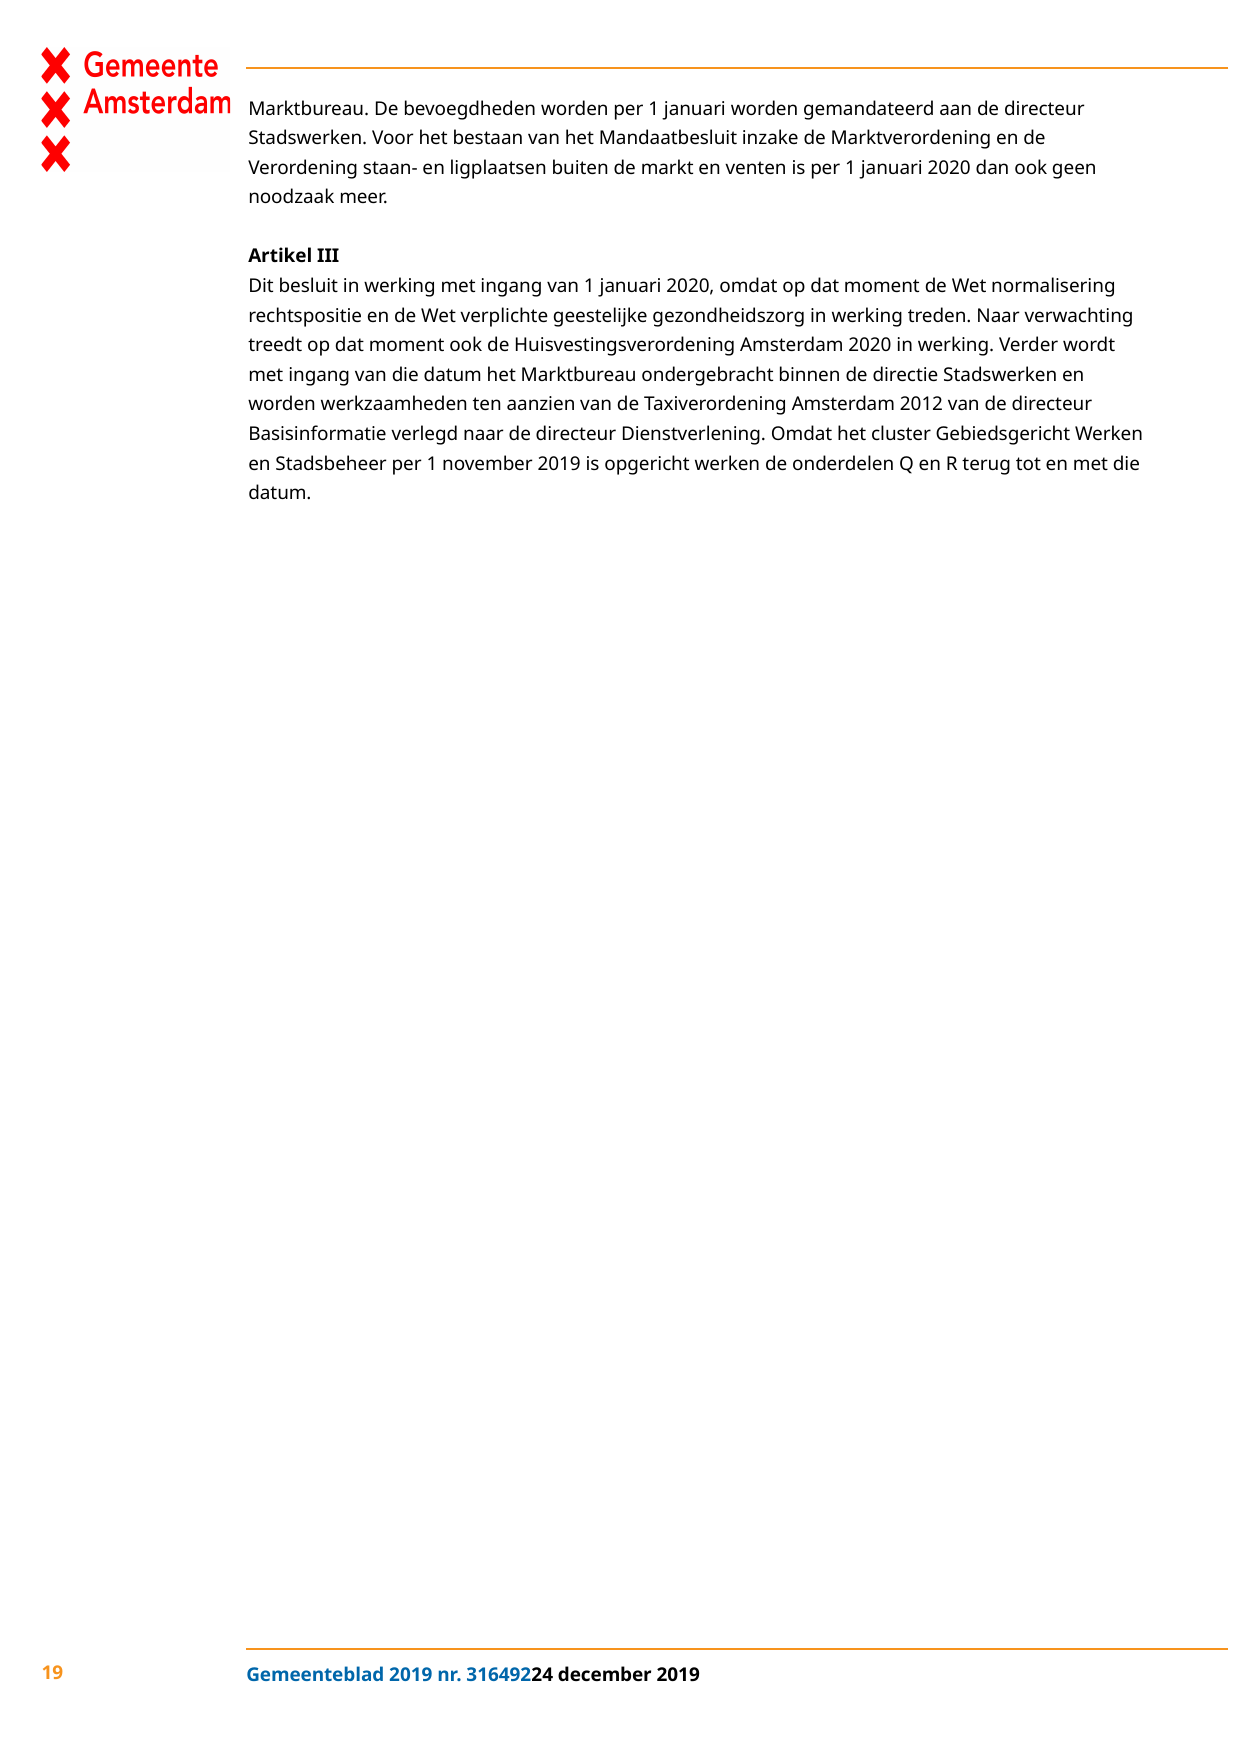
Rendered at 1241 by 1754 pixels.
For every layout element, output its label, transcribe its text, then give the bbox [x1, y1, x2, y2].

text Dit besluit in werking met ingang van 1 januari 2020, omdat op dat moment de Wet normalisering rechtspositie en de Wet verplichte geestelijke gezondheidszorg in werking treden. Naar verwachting treedt op dat moment ook de Huisvestingsverordening Amsterdam 2020 in werking. Verder wordt met ingang van die datum het Marktbureau ondergebracht binnen de directie Stadswerken en worden werkzaamheden ten aanzien van de Taxiverordening Amsterdam 2012 van de directeur Basisinformatie verlegd naar de directeur Dienstverlening. Omdat het cluster Gebiedsgericht Werken en Stadsbeheer per 1 november 2019 is opgericht werken de onderdelen Q en R terug tot en met die datum. [248, 272, 1152, 505]
text Marktbureau. De bevoegdheden worden per 1 januari worden gemandateerd aan de directeur Stadswerken. Voor het bestaan van het Mandaatbesluit inzake de Marktverordening en de Verordening staan- en ligplaatsen buiten de markt en venten is per 1 januari 2020 dan ook geen noodzaak meer. [248, 95, 1152, 209]
picture [41, 47, 231, 172]
text Artikel III [248, 243, 1152, 268]
